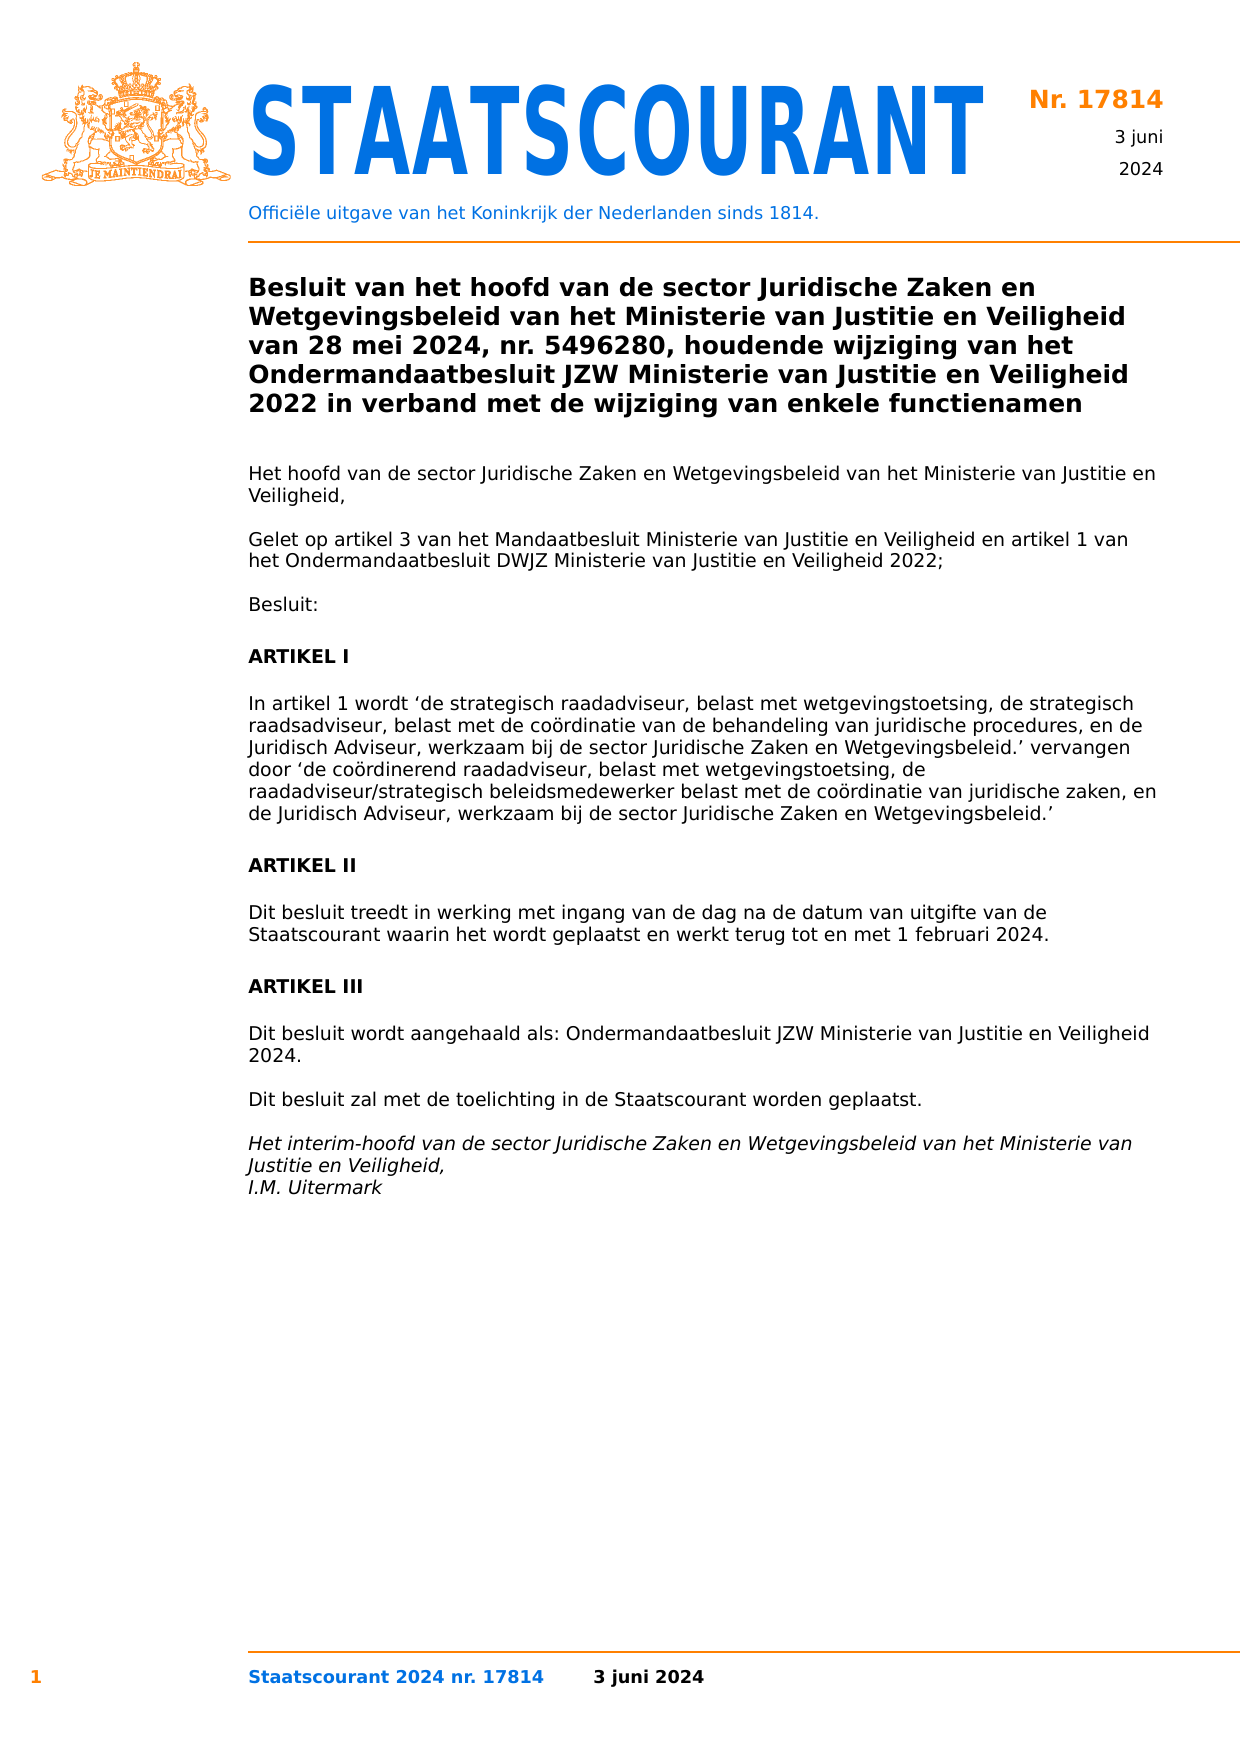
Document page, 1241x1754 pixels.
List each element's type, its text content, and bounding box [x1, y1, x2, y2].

table_cell 2024 [998, 153, 1240, 203]
text In artikel 1 wordt ‘de strategisch raadadviseur, belast met wetgevingstoetsing, de strategisch raadsadviseur, belast met de coördinatie van de behandeling van juridische procedures, en de Juridisch Adviseur, werkzaam bij de sector Juridische Zaken en Wetgevingsbeleid.’ vervangen door ‘de coördinerend raadadviseur, belast met wetgevingstoetsing, de raadadviseur/strategisch beleidsmedewerker belast met de coördinatie van juridische zaken, en de Juridisch Adviseur, werkzaam bij de sector Juridische Zaken en Wetgevingsbeleid.’ [248, 693, 1163, 825]
text Het hoofd van de sector Juridische Zaken en Wetgevingsbeleid van het Ministerie van Justitie en Veiligheid, [248, 463, 1163, 507]
subtitle Besluit van het hoofd van de sector Juridische Zaken en Wetgevingsbeleid van het Ministerie van Justitie en Veiligheid van 28 mei 2024, nr. 5496280, houdende wijziging van het Ondermandaatbesluit JZW Ministerie van Justitie en Veiligheid 2022 in verband met de wijziging van enkele functienamen [248, 273, 1163, 419]
text Besluit: [248, 594, 1163, 616]
table_cell 3 juni [998, 121, 1240, 153]
text Dit besluit wordt aangehaald als: Ondermandaatbesluit JZW Ministerie van Justitie en Veiligheid 2024. [248, 1023, 1163, 1067]
table_header [25, 62, 248, 241]
subtitle ARTIKEL II [248, 855, 1163, 877]
subtitle ARTIKEL III [248, 976, 1163, 998]
picture [41, 62, 231, 186]
text Dit besluit treedt in werking met ingang van de dag na de datum van uitgifte van de Staatscourant waarin het wordt geplaatst en werkt terug tot en met 1 februari 2024. [248, 902, 1163, 946]
text Gelet op artikel 3 van het Mandaatbesluit Ministerie van Justitie en Veiligheid en artikel 1 van het Ondermandaatbesluit DWJZ Ministerie van Justitie en Veiligheid 2022; [248, 528, 1163, 572]
text Het interim-hoofd van de sector Juridische Zaken en Wetgevingsbeleid van het Ministerie van Justitie en Veiligheid, I.M. Uitermark [248, 1133, 1163, 1199]
subtitle ARTIKEL I [248, 646, 1163, 668]
table_cell Officiële uitgave van het Koninkrijk der Nederlanden sinds 1814. [248, 203, 1240, 241]
text Dit besluit zal met de toelichting in de Staatscourant worden geplaatst. [248, 1089, 1163, 1111]
table_header STAATSCOURANT [248, 62, 998, 203]
table_header Nr. 17814 [998, 62, 1240, 121]
